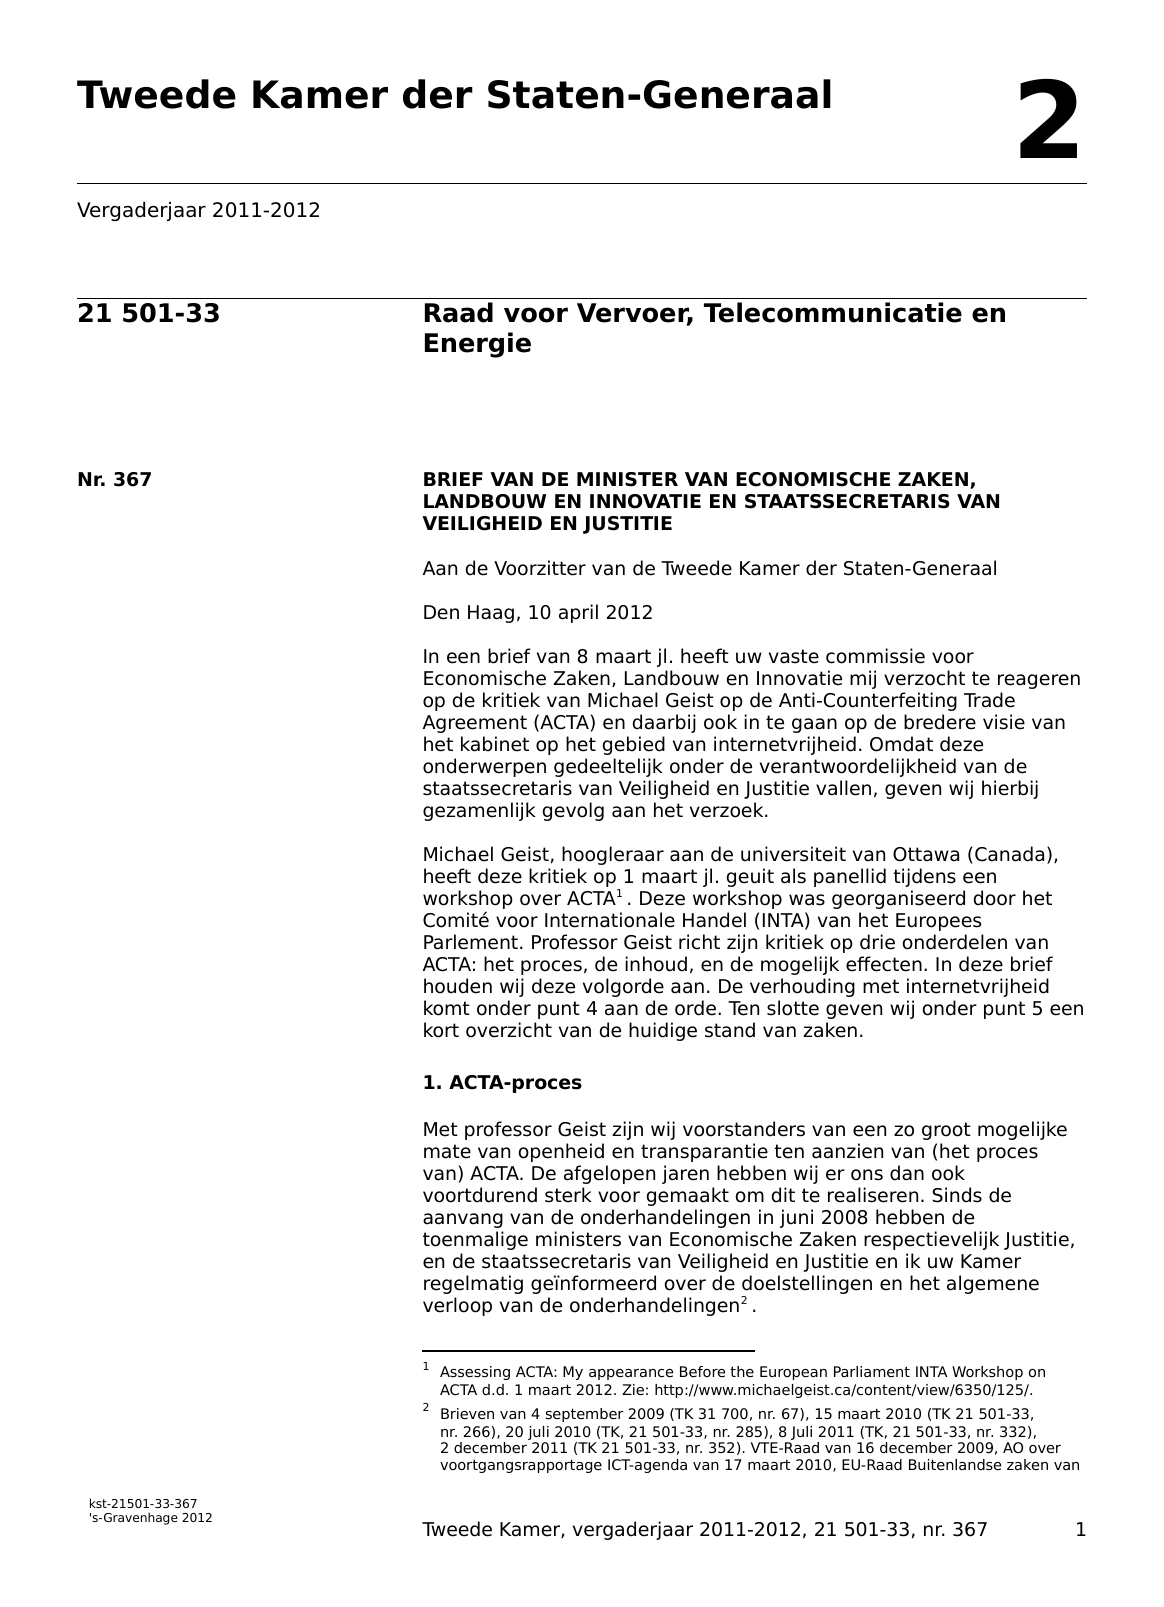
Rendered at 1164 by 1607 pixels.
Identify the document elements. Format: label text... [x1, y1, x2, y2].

text Met professor Geist zijn wij voorstanders van een zo groot mogelijke mate van openheid en transparantie ten aanzien van (het proces van) ACTA. De afgelopen jaren hebben wij er ons dan ook voortdurend sterk voor gemaakt om dit te realiseren. Sinds de aanvang van de onderhandelingen in juni 2008 hebben de toenmalige ministers van Economische Zaken respectievelijk Justitie, en de staatssecretaris van Veiligheid en Justitie en ik uw Kamer regelmatig geïnformeerd over de doelstellingen en het algemene verloop van de onderhandelingen. [422, 1119, 1087, 1316]
table_cell Vergaderjaar 2011-2012 [77, 184, 1087, 298]
text Brieven van 4 september 2009 (TK 31 700, nr. 67), 15 maart 2010 (TK 21 501-33, nr. 266), 20 juli 2010 (TK, 21 501-33, nr. 285), 8 Juli 2011 (TK, 21 501-33, nr. 332), 2 december 2011 (TK 21 501-33, nr. 352). VTE-Raad van 16 december 2009, AO over voortgangsrapportage ICT-agenda van 17 maart 2010, EU-Raad Buitenlandse zaken van [422, 1402, 1087, 1474]
table_header Tweede Kamer der Staten-Generaal [77, 59, 886, 183]
text 's-Gravenhage 2012 [88, 1511, 323, 1525]
text In een brief van 8 maart jl. heeft uw vaste commissie voor Economische Zaken, Landbouw en Innovatie mij verzocht te reageren op de kritiek van Michael Geist op de Anti-Counterfeiting Trade Agreement (ACTA) en daarbij ook in te gaan op de bredere visie van het kabinet op het gebied van internetvrijheid. Omdat deze onderwerpen gedeeltelijk onder de verantwoordelijkheid van de staatssecretaris van Veiligheid en Justitie vallen, geven wij hierbij gezamenlijk gevolg aan het verzoek. [422, 646, 1087, 822]
text kst-21501-33-367 [88, 1497, 323, 1511]
subtitle Nr. 367 BRIEF VAN DE MINISTER VAN ECONOMISCHE ZAKEN, LANDBOUW EN INNOVATIE EN STAATSSECRETARIS VAN VEILIGHEID EN JUSTITIE [77, 469, 1087, 535]
subtitle 21 501-33 Raad voor Vervoer, Telecommunicatie en Energie [77, 299, 1087, 358]
text Assessing ACTA: My appearance Before the European Parliament INTA Workshop on ACTA d.d. 1 maart 2012. Zie: http://www.michaelgeist.ca/content/view/6350/125/. [422, 1360, 1087, 1399]
subtitle 1. ACTA-proces [422, 1072, 1087, 1094]
text Den Haag, 10 april 2012 [422, 602, 1087, 624]
table_header 2 [886, 59, 1087, 183]
text Michael Geist, hoogleraar aan de universiteit van Ottawa (Canada), heeft deze kritiek op 1 maart jl. geuit als panellid tijdens een workshop over ACTA. Deze workshop was georganiseerd door het Comité voor Internationale Handel (INTA) van het Europees Parlement. Professor Geist richt zijn kritiek op drie onderdelen van ACTA: het proces, de inhoud, en de mogelijk effecten. In deze brief houden wij deze volgorde aan. De verhouding met internetvrijheid komt onder punt 4 aan de orde. Ten slotte geven wij onder punt 5 een kort overzicht van de huidige stand van zaken. [422, 844, 1087, 1042]
text Aan de Voorzitter van de Tweede Kamer der Staten-Generaal [422, 557, 1087, 579]
